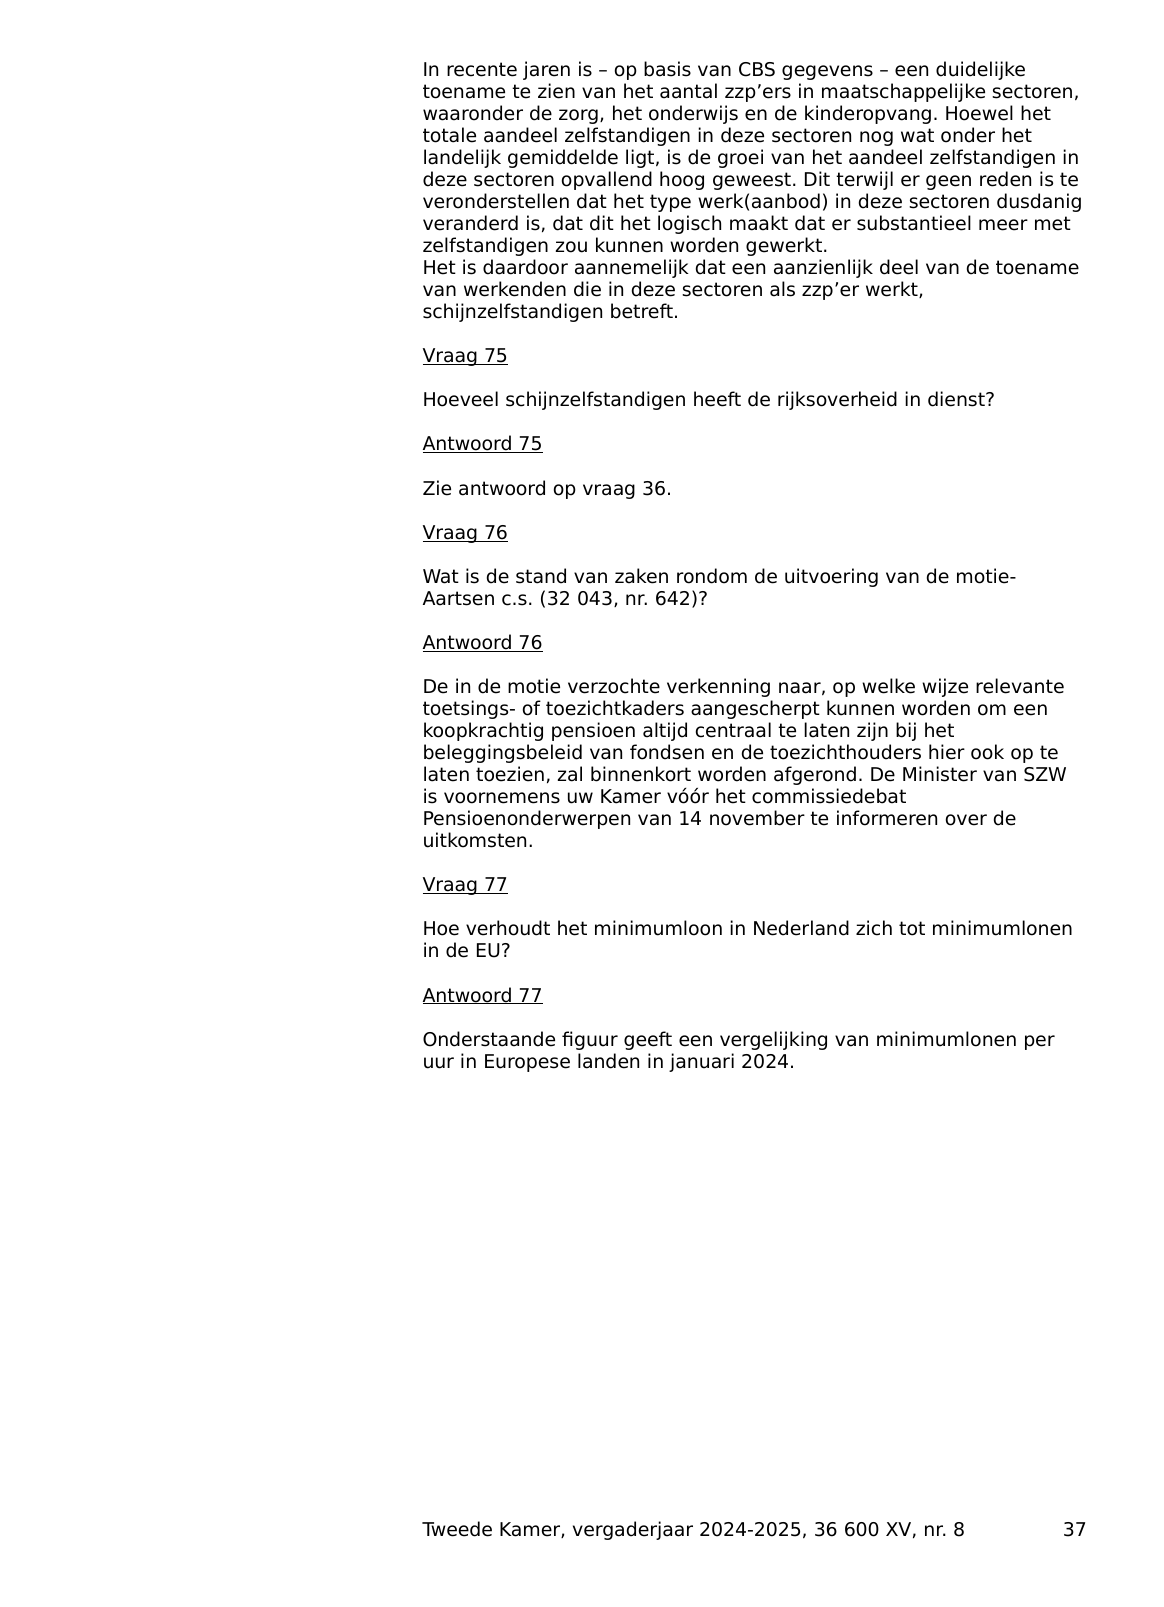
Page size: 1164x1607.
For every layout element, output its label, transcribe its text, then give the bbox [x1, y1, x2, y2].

subtitle Vraag 76 [422, 522, 1087, 544]
text Zie antwoord op vraag 36. [422, 477, 1087, 499]
text Hoe verhoudt het minimumloon in Nederland zich tot minimumlonen in de EU? [422, 918, 1087, 962]
subtitle Antwoord 77 [422, 984, 1087, 1006]
text De in de motie verzochte verkenning naar, op welke wijze relevante toetsings- of toezichtkaders aangescherpt kunnen worden om een koopkrachtig pensioen altijd centraal te laten zijn bij het beleggingsbeleid van fondsen en de toezichthouders hier ook op te laten toezien, zal binnenkort worden afgerond. De Minister van SZW is voornemens uw Kamer vóór het commissiedebat Pensioenonderwerpen van 14 november te informeren over de uitkomsten. [422, 676, 1087, 852]
subtitle Antwoord 75 [422, 433, 1087, 455]
text Wat is de stand van zaken rondom de uitvoering van de motie-Aartsen c.s. (32 043, nr. 642)? [422, 566, 1087, 610]
subtitle Vraag 77 [422, 874, 1087, 896]
text Hoeveel schijnzelfstandigen heeft de rijksoverheid in dienst? [422, 389, 1087, 411]
subtitle Vraag 75 [422, 345, 1087, 367]
subtitle Antwoord 76 [422, 632, 1087, 654]
text In recente jaren is – op basis van CBS gegevens – een duidelijke toename te zien van het aantal zzp’ers in maatschappelijke sectoren, waaronder de zorg, het onderwijs en de kinderopvang. Hoewel het totale aandeel zelfstandigen in deze sectoren nog wat onder het landelijk gemiddelde ligt, is de groei van het aandeel zelfstandigen in deze sectoren opvallend hoog geweest. Dit terwijl er geen reden is te veronderstellen dat het type werk(aanbod) in deze sectoren dusdanig veranderd is, dat dit het logisch maakt dat er substantieel meer met zelfstandigen zou kunnen worden gewerkt. [422, 59, 1087, 257]
text Het is daardoor aannemelijk dat een aanzienlijk deel van de toename van werkenden die in deze sectoren als zzp’er werkt, schijnzelfstandigen betreft. [422, 257, 1087, 323]
text Onderstaande figuur geeft een vergelijking van minimumlonen per uur in Europese landen in januari 2024. [422, 1029, 1087, 1073]
